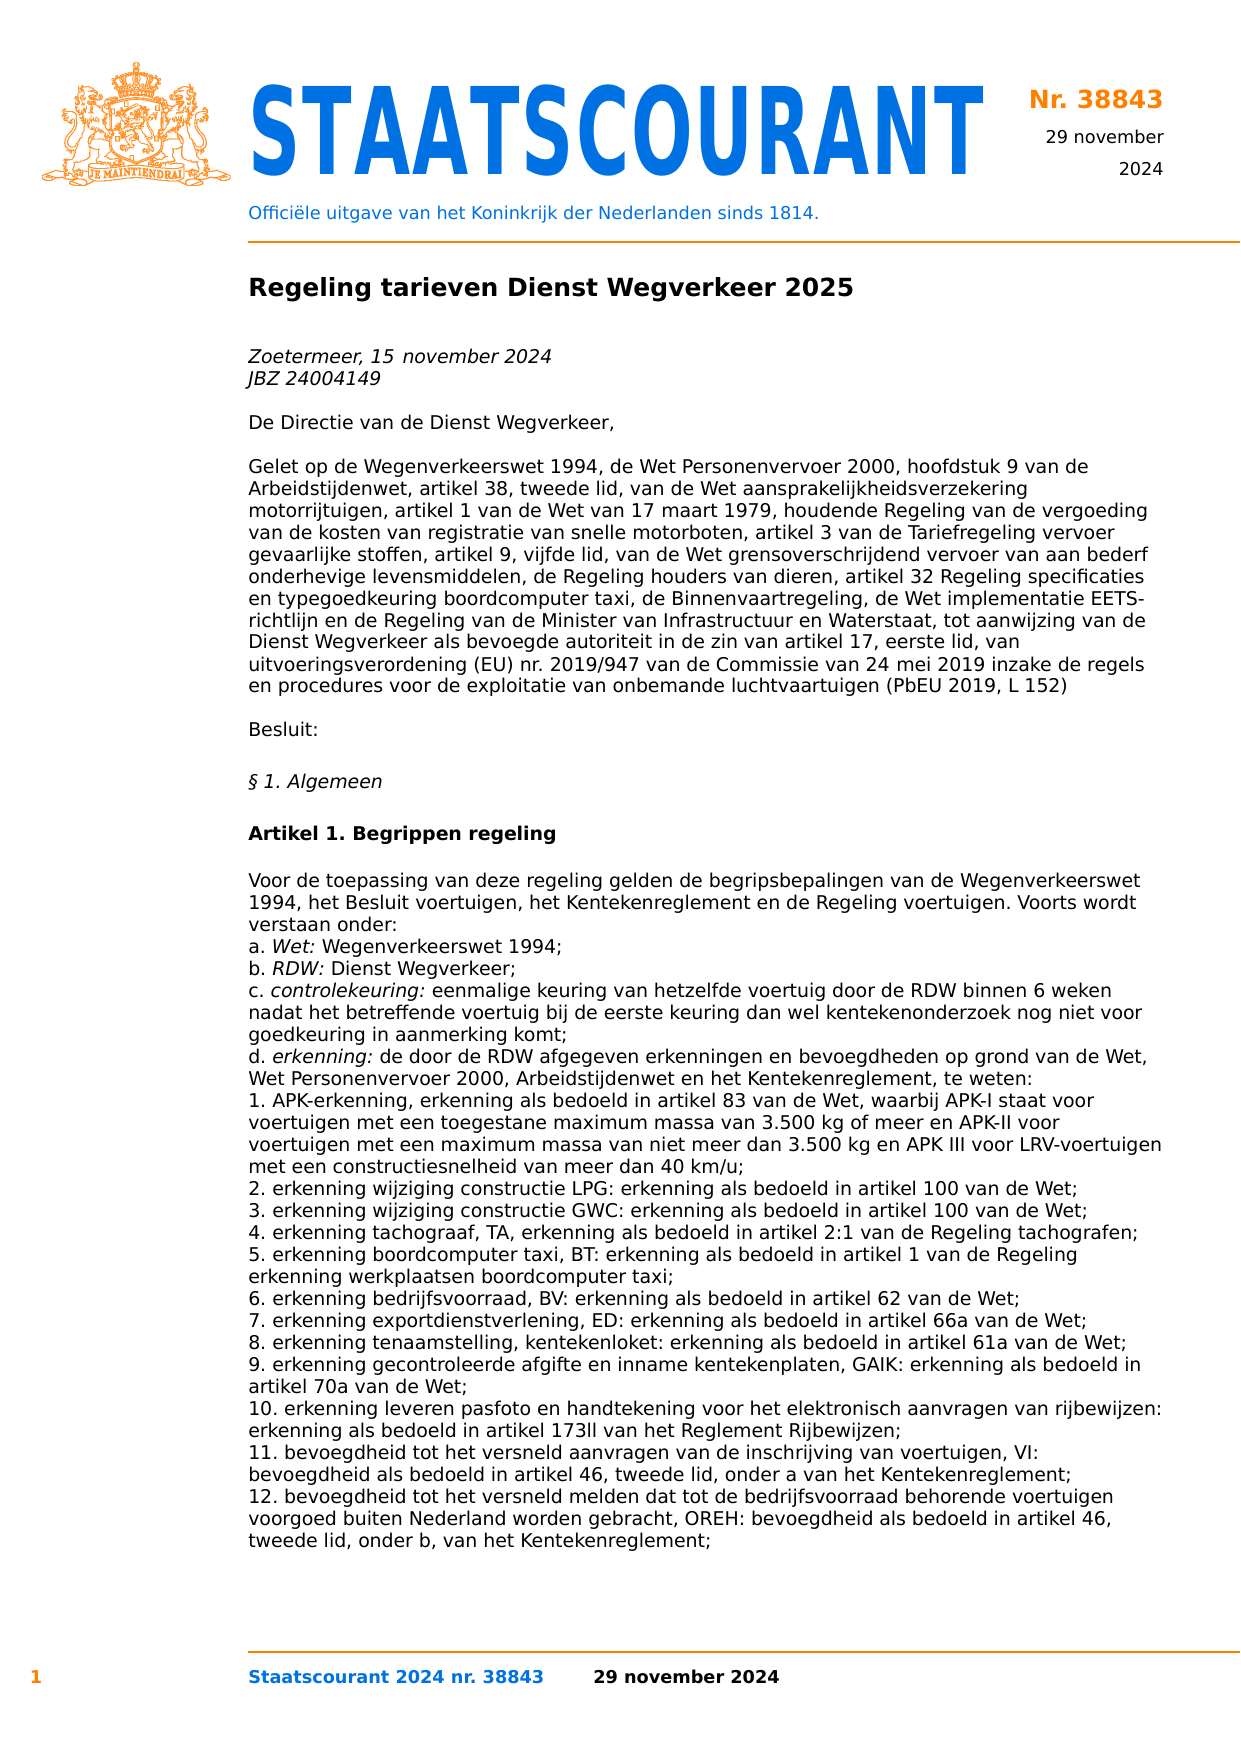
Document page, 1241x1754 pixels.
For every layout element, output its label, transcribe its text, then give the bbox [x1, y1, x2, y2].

text Besluit: [248, 719, 1163, 741]
table_header Nr. 38843 [998, 62, 1240, 121]
text 5. erkenning boordcomputer taxi, BT: erkenning als bedoeld in artikel 1 van de Regeling erkenning werkplaatsen boordcomputer taxi; [248, 1244, 1163, 1288]
table_header [25, 62, 248, 241]
subtitle Artikel 1. Begrippen regeling [248, 823, 1163, 845]
table_cell Officiële uitgave van het Koninkrijk der Nederlanden sinds 1814. [248, 203, 1240, 241]
text 4. erkenning tachograaf, TA, erkenning als bedoeld in artikel 2:1 van de Regeling tachografen; [248, 1222, 1163, 1244]
text 11. bevoegdheid tot het versneld aanvragen van de inschrijving van voertuigen, VI: bevoegdheid als bedoeld in artikel 46, tweede lid, onder a van het Kentekenreglement; [248, 1442, 1163, 1486]
text Gelet op de Wegenverkeerswet 1994, de Wet Personenvervoer 2000, hoofdstuk 9 van de Arbeidstijdenwet, artikel 38, tweede lid, van de Wet aansprakelijkheidsverzekering motorrijtuigen, artikel 1 van de Wet van 17 maart 1979, houdende Regeling van de vergoeding van de kosten van registratie van snelle motorboten, artikel 3 van de Tariefregeling vervoer gevaarlijke stoffen, artikel 9, vijfde lid, van de Wet grensoverschrijdend vervoer van aan bederf onderhevige levensmiddelen, de Regeling houders van dieren, artikel 32 Regeling specificaties en typegoedkeuring boordcomputer taxi, de Binnenvaartregeling, de Wet implementatie EETS-richtlijn en de Regeling van de Minister van Infrastructuur en Waterstaat, tot aanwijzing van de Dienst Wegverkeer als bevoegde autoriteit in de zin van artikel 17, eerste lid, van uitvoeringsverordening (EU) nr. 2019/947 van de Commissie van 24 mei 2019 inzake de regels en procedures voor de exploitatie van onbemande luchtvaartuigen (PbEU 2019, L 152) [248, 456, 1163, 697]
text 12. bevoegdheid tot het versneld melden dat tot de bedrijfsvoorraad behorende voertuigen voorgoed buiten Nederland worden gebracht, OREH: bevoegdheid als bedoeld in artikel 46, tweede lid, onder b, van het Kentekenreglement; [248, 1486, 1163, 1552]
picture [41, 62, 231, 186]
table_header STAATSCOURANT [248, 62, 998, 203]
table_cell 2024 [998, 153, 1240, 203]
text a. Wet: Wegenverkeerswet 1994; [248, 936, 1163, 958]
text JBZ 24004149 [248, 368, 1163, 390]
text 10. erkenning leveren pasfoto en handtekening voor het elektronisch aanvragen van rijbewijzen: erkenning als bedoeld in artikel 173ll van het Reglement Rijbewijzen; [248, 1398, 1163, 1442]
text d. erkenning: de door de RDW afgegeven erkenningen en bevoegdheden op grond van de Wet, Wet Personenvervoer 2000, Arbeidstijdenwet en het Kentekenreglement, te weten: [248, 1046, 1163, 1090]
text Voor de toepassing van deze regeling gelden de begripsbepalingen van de Wegenverkeerswet 1994, het Besluit voertuigen, het Kentekenreglement en de Regeling voertuigen. Voorts wordt verstaan onder: [248, 870, 1163, 936]
text 7. erkenning exportdienstverlening, ED: erkenning als bedoeld in artikel 66a van de Wet; [248, 1310, 1163, 1332]
text 8. erkenning tenaamstelling, kentekenloket: erkenning als bedoeld in artikel 61a van de Wet; [248, 1332, 1163, 1354]
table_cell 29 november [998, 121, 1240, 153]
text De Directie van de Dienst Wegverkeer, [248, 412, 1163, 434]
text b. RDW: Dienst Wegverkeer; [248, 958, 1163, 980]
subtitle Regeling tarieven Dienst Wegverkeer 2025 [248, 273, 1163, 302]
text Zoetermeer, 15 november 2024 [248, 346, 1163, 368]
text 1. APK-erkenning, erkenning als bedoeld in artikel 83 van de Wet, waarbij APK-I staat voor voertuigen met een toegestane maximum massa van 3.500 kg of meer en APK-II voor voertuigen met een maximum massa van niet meer dan 3.500 kg en APK III voor LRV-voertuigen met een constructiesnelheid van meer dan 40 km/u; [248, 1090, 1163, 1178]
text c. controlekeuring: eenmalige keuring van hetzelfde voertuig door de RDW binnen 6 weken nadat het betreffende voertuig bij de eerste keuring dan wel kentekenonderzoek nog niet voor goedkeuring in aanmerking komt; [248, 980, 1163, 1046]
text 3. erkenning wijziging constructie GWC: erkenning als bedoeld in artikel 100 van de Wet; [248, 1200, 1163, 1222]
subtitle § 1. Algemeen [248, 771, 1163, 793]
text 6. erkenning bedrijfsvoorraad, BV: erkenning als bedoeld in artikel 62 van de Wet; [248, 1288, 1163, 1310]
text 2. erkenning wijziging constructie LPG: erkenning als bedoeld in artikel 100 van de Wet; [248, 1178, 1163, 1200]
text 9. erkenning gecontroleerde afgifte en inname kentekenplaten, GAIK: erkenning als bedoeld in artikel 70a van de Wet; [248, 1354, 1163, 1398]
